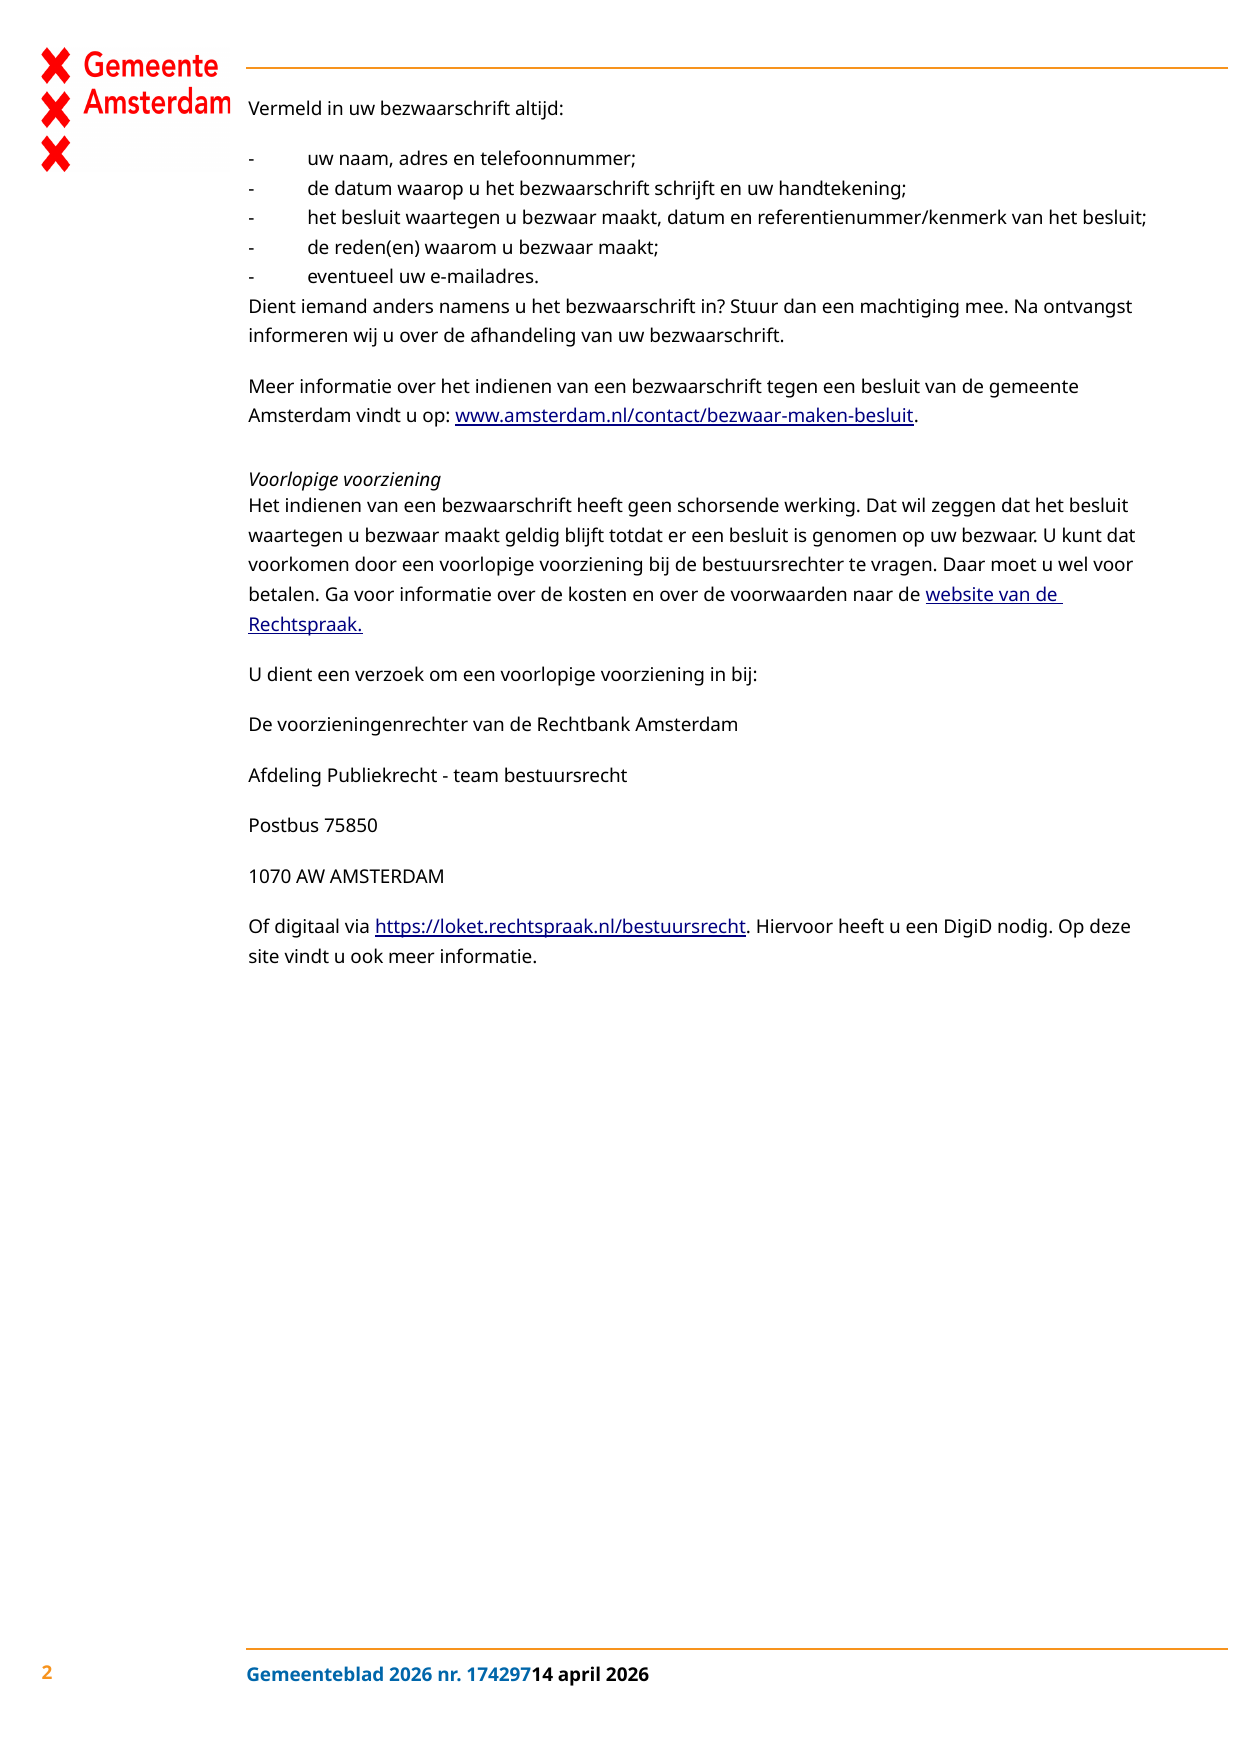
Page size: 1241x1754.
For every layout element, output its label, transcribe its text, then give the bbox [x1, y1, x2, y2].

list uw naam, adres en telefoonnummer; [248, 145, 1152, 171]
text Dient iemand anders namens u het bezwaarschrift in? Stuur dan een machtiging mee. Na ontvangst informeren wij u over de afhandeling van uw bezwaarschrift. [248, 293, 1152, 348]
text De voorzieningenrechter van de Rechtbank Amsterdam [248, 712, 1152, 737]
list het besluit waartegen u bezwaar maakt, datum en referentienummer/kenmerk van het besluit; [248, 204, 1152, 230]
list eventueel uw e-mailadres. [248, 263, 1152, 289]
text Het indienen van een bezwaarschrift heeft geen schorsende werking. Dat wil zeggen dat het besluit waartegen u bezwaar maakt geldig blijft totdat er een besluit is genomen op uw bezwaar. U kunt dat voorkomen door een voorlopige voorziening bij de bestuursrechter te vragen. Daar moet u wel voor betalen. Ga voor informatie over de kosten en over de voorwaarden naar de website van de Rechtspraak. [248, 492, 1152, 636]
text Voorlopige voorziening [248, 467, 1152, 492]
text Afdeling Publiekrecht - team bestuursrecht [248, 762, 1152, 788]
list de reden(en) waarom u bezwaar maakt; [248, 234, 1152, 260]
text Meer informatie over het indienen van een bezwaarschrift tegen een besluit van de gemeente Amsterdam vindt u op: www.amsterdam.nl/contact/bezwaar-maken-besluit. [248, 373, 1152, 428]
picture [41, 47, 231, 172]
text U dient een verzoek om een voorlopige voorziening in bij: [248, 661, 1152, 687]
text Of digitaal via https://loket.rechtspraak.nl/bestuursrecht. Hiervoor heeft u een DigiD nodig. Op deze site vindt u ook meer informatie. [248, 913, 1152, 968]
list de datum waarop u het bezwaarschrift schrijft en uw handtekening; [248, 175, 1152, 201]
text Vermeld in uw bezwaarschrift altijd: [248, 95, 1152, 121]
text Postbus 75850 [248, 812, 1152, 838]
text 1070 AW AMSTERDAM [248, 863, 1152, 888]
